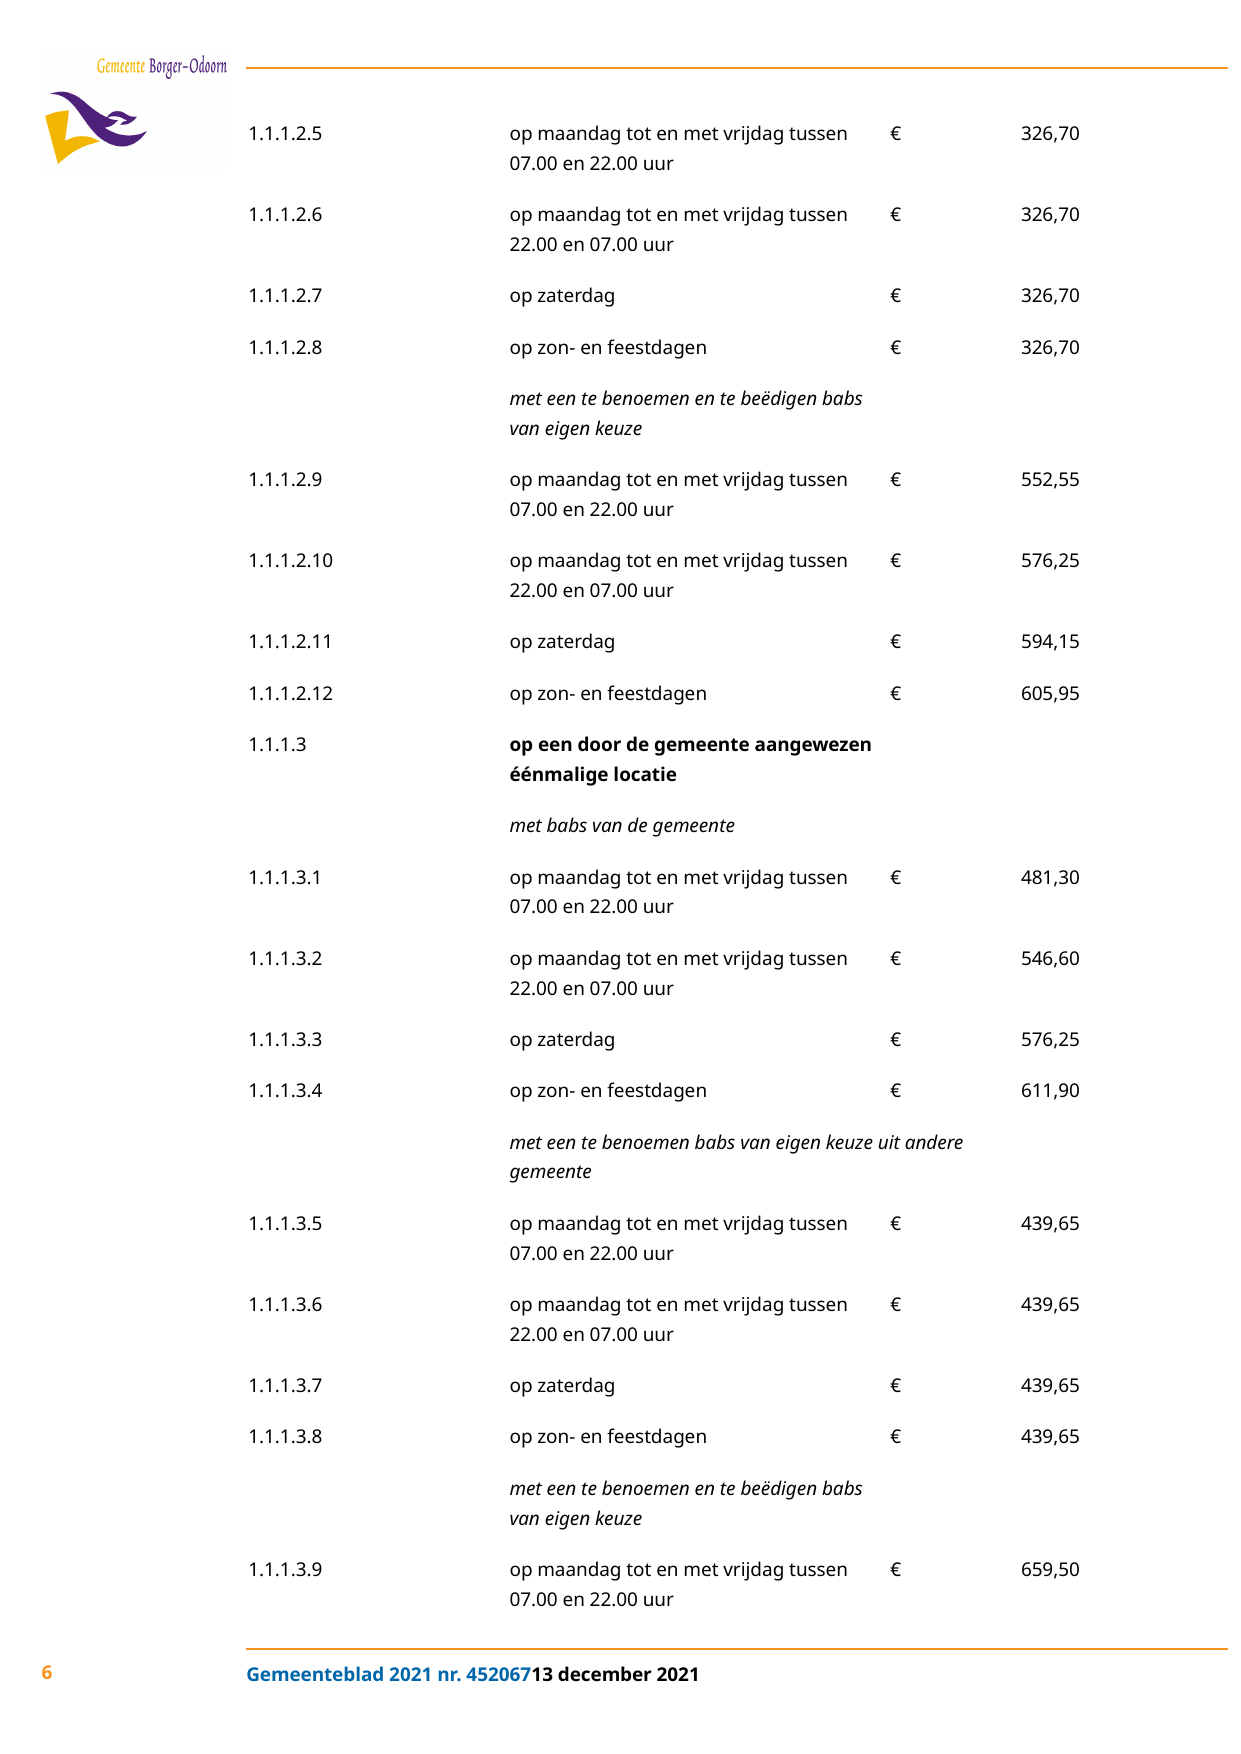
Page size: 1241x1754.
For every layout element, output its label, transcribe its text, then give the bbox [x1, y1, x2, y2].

table_cell 1.1.1.3.9 [248, 1556, 379, 1611]
table_cell op maandag tot en met vrijdag tussen 22.00 en 07.00 uur [509, 202, 890, 257]
table_cell [509, 522, 890, 548]
table_cell [509, 1265, 890, 1291]
table_cell [890, 919, 1021, 945]
table_cell € [890, 1078, 1021, 1103]
table_cell 1.1.1.3.7 [248, 1372, 379, 1398]
table_cell € [890, 1291, 1021, 1346]
table_cell € [890, 680, 1021, 706]
table_cell op maandag tot en met vrijdag tussen 22.00 en 07.00 uur [509, 945, 890, 1000]
table_cell [248, 386, 379, 441]
table_cell € [890, 1372, 1021, 1398]
table_cell [248, 176, 379, 202]
table_cell 576,25 [1021, 1026, 1152, 1052]
table_cell [379, 1424, 509, 1449]
table_cell [890, 1000, 1021, 1026]
table_cell [379, 864, 509, 919]
table_cell [890, 732, 1021, 787]
table_cell 1.1.1.3 [248, 732, 379, 787]
table_cell € [890, 1556, 1021, 1611]
table_cell [890, 1103, 1021, 1129]
table_cell [379, 813, 509, 838]
table_cell op zaterdag [509, 1026, 890, 1052]
table_cell [248, 360, 379, 386]
table_cell € [890, 1026, 1021, 1052]
table_cell 326,70 [1021, 202, 1152, 257]
table_cell [890, 654, 1021, 680]
table_cell [379, 522, 509, 548]
table_cell [379, 1078, 509, 1103]
table_cell op maandag tot en met vrijdag tussen 07.00 en 22.00 uur [509, 1556, 890, 1611]
table_cell [379, 1265, 509, 1291]
table_cell [248, 787, 379, 813]
table_cell 605,95 [1021, 680, 1152, 706]
table_cell [890, 360, 1021, 386]
table_cell € [890, 334, 1021, 360]
table_cell [890, 441, 1021, 467]
table_cell [1021, 838, 1152, 864]
table_cell [1021, 1129, 1152, 1184]
table_cell [890, 1052, 1021, 1078]
table_cell [248, 441, 379, 467]
table_cell [379, 1000, 509, 1026]
table_cell op zon- en feestdagen [509, 334, 890, 360]
table_cell 1.1.1.2.8 [248, 334, 379, 360]
table_cell [1021, 813, 1152, 838]
table_cell 594,15 [1021, 629, 1152, 654]
table_cell 1.1.1.2.12 [248, 680, 379, 706]
table_cell 326,70 [1021, 334, 1152, 360]
table_cell [379, 654, 509, 680]
table_cell 546,60 [1021, 945, 1152, 1000]
table_cell 1.1.1.3.5 [248, 1210, 379, 1265]
table_cell [890, 522, 1021, 548]
table_cell 1.1.1.2.5 [248, 121, 379, 176]
table_cell [248, 257, 379, 283]
table_cell [890, 706, 1021, 732]
table_cell [509, 1398, 890, 1424]
table_cell [1021, 441, 1152, 467]
table_cell 1.1.1.3.4 [248, 1078, 379, 1103]
table_cell [509, 1000, 890, 1026]
table_cell [379, 360, 509, 386]
table_cell [1021, 386, 1152, 441]
table_cell [1021, 787, 1152, 813]
table_cell [890, 1449, 1021, 1475]
table_cell € [890, 1210, 1021, 1265]
table_cell [509, 441, 890, 467]
table_cell [379, 629, 509, 654]
table_cell [890, 1265, 1021, 1291]
table_cell [890, 257, 1021, 283]
table_cell 1.1.1.3.2 [248, 945, 379, 1000]
table_cell met een te benoemen en te beëdigen babs van eigen keuze [509, 1475, 890, 1530]
table_cell op zaterdag [509, 1372, 890, 1398]
picture [41, 47, 231, 172]
table_cell € [890, 202, 1021, 257]
table_cell [890, 813, 1021, 838]
table_cell [248, 1265, 379, 1291]
table_cell [248, 1000, 379, 1026]
table_cell [1021, 360, 1152, 386]
table_cell [379, 283, 509, 308]
table_cell 611,90 [1021, 1078, 1152, 1103]
table_cell € [890, 1424, 1021, 1449]
table_cell [890, 176, 1021, 202]
table_cell [1021, 654, 1152, 680]
table_cell [1021, 919, 1152, 945]
table_cell [379, 1556, 509, 1611]
table_cell 481,30 [1021, 864, 1152, 919]
table_cell [890, 603, 1021, 629]
table_cell [890, 1530, 1021, 1556]
table_cell [1021, 1052, 1152, 1078]
table_cell € [890, 629, 1021, 654]
table_cell [248, 1475, 379, 1530]
table_cell 1.1.1.2.10 [248, 548, 379, 603]
table_cell [1021, 257, 1152, 283]
table_cell [890, 838, 1021, 864]
table_cell [248, 706, 379, 732]
table_cell [379, 732, 509, 787]
table_cell [379, 334, 509, 360]
table_cell [1021, 1398, 1152, 1424]
table_cell met een te benoemen en te beëdigen babs van eigen keuze [509, 386, 890, 441]
table_cell [1021, 732, 1152, 787]
table_cell [509, 787, 890, 813]
table_cell [379, 603, 509, 629]
table_cell [379, 95, 509, 121]
table_cell [248, 1398, 379, 1424]
table_cell [379, 1103, 509, 1129]
table_cell [248, 1052, 379, 1078]
table_cell [1021, 1346, 1152, 1372]
table_cell [379, 441, 509, 467]
table_cell 439,65 [1021, 1210, 1152, 1265]
table_cell [1021, 1265, 1152, 1291]
table_cell [509, 1530, 890, 1556]
table_cell 1.1.1.2.11 [248, 629, 379, 654]
table_cell [248, 522, 379, 548]
table_cell 1.1.1.2.7 [248, 283, 379, 308]
table_cell [379, 706, 509, 732]
table_cell 1.1.1.3.1 [248, 864, 379, 919]
table_cell [379, 1026, 509, 1052]
table_cell € [890, 121, 1021, 176]
table_cell € [890, 283, 1021, 308]
table_cell [890, 1475, 1021, 1530]
table_cell 552,55 [1021, 467, 1152, 522]
table_cell [379, 1346, 509, 1372]
table_cell 576,25 [1021, 548, 1152, 603]
table_cell [509, 360, 890, 386]
table_cell [1021, 1449, 1152, 1475]
table_cell € [890, 864, 1021, 919]
table_cell [248, 838, 379, 864]
table_cell [509, 919, 890, 945]
table_cell [379, 257, 509, 283]
table_cell 1.1.1.2.9 [248, 467, 379, 522]
table_cell 1.1.1.3.6 [248, 1291, 379, 1346]
table_cell [890, 1398, 1021, 1424]
table_cell [379, 1052, 509, 1078]
table_cell [509, 1184, 890, 1210]
table_cell [509, 308, 890, 334]
table_cell 326,70 [1021, 283, 1152, 308]
table_cell [1021, 1475, 1152, 1530]
table_cell 439,65 [1021, 1424, 1152, 1449]
table_cell [509, 257, 890, 283]
table_cell [379, 787, 509, 813]
table_cell [509, 1449, 890, 1475]
table_cell 326,70 [1021, 121, 1152, 176]
table_cell 1.1.1.3.3 [248, 1026, 379, 1052]
table_cell [248, 919, 379, 945]
table_cell [890, 1184, 1021, 1210]
table_cell [890, 308, 1021, 334]
table_cell op zon- en feestdagen [509, 1424, 890, 1449]
table_cell op maandag tot en met vrijdag tussen 22.00 en 07.00 uur [509, 1291, 890, 1346]
table_cell [890, 95, 1021, 121]
table_cell [379, 121, 509, 176]
table_cell [1021, 176, 1152, 202]
table_cell [379, 680, 509, 706]
table_cell [379, 1210, 509, 1265]
table_cell [248, 654, 379, 680]
table_cell [248, 603, 379, 629]
table_cell [379, 945, 509, 1000]
table_cell [248, 1346, 379, 1372]
table_cell [1021, 308, 1152, 334]
table_cell [509, 603, 890, 629]
table_cell [379, 838, 509, 864]
table_cell op maandag tot en met vrijdag tussen 07.00 en 22.00 uur [509, 121, 890, 176]
table_cell [509, 95, 890, 121]
table_cell [1021, 706, 1152, 732]
table_cell 1.1.1.3.8 [248, 1424, 379, 1449]
table_cell [1021, 603, 1152, 629]
table_cell [509, 654, 890, 680]
table_cell [248, 1530, 379, 1556]
table_cell [1021, 1184, 1152, 1210]
table_cell [379, 548, 509, 603]
table_cell [379, 467, 509, 522]
table_cell op maandag tot en met vrijdag tussen 07.00 en 22.00 uur [509, 864, 890, 919]
table_cell met babs van de gemeente [509, 813, 890, 838]
table_cell [509, 1052, 890, 1078]
table_cell [248, 813, 379, 838]
table_cell [248, 308, 379, 334]
table_cell € [890, 467, 1021, 522]
table_cell [379, 1129, 509, 1184]
table_cell met een te benoemen babs van eigen keuze uit andere gemeente [509, 1129, 1021, 1184]
table_cell [1021, 95, 1152, 121]
table_cell op zon- en feestdagen [509, 680, 890, 706]
table_cell [1021, 522, 1152, 548]
table_cell [890, 787, 1021, 813]
table_cell [1021, 1103, 1152, 1129]
table_cell [248, 1184, 379, 1210]
table_cell [379, 386, 509, 441]
table_cell [379, 308, 509, 334]
table_cell [379, 1449, 509, 1475]
table_cell [509, 176, 890, 202]
table_cell op zaterdag [509, 283, 890, 308]
table_cell [248, 1449, 379, 1475]
table_cell [509, 838, 890, 864]
table_cell 659,50 [1021, 1556, 1152, 1611]
table_cell [379, 1398, 509, 1424]
table_cell [248, 1103, 379, 1129]
table_cell [890, 1346, 1021, 1372]
table_cell 1.1.1.2.6 [248, 202, 379, 257]
table_cell [379, 1475, 509, 1530]
table_cell [509, 1103, 890, 1129]
table_cell [248, 1129, 379, 1184]
table_cell op zaterdag [509, 629, 890, 654]
table_cell € [890, 548, 1021, 603]
table_cell [379, 919, 509, 945]
table_cell op maandag tot en met vrijdag tussen 07.00 en 22.00 uur [509, 467, 890, 522]
table_cell [379, 1530, 509, 1556]
table_cell op maandag tot en met vrijdag tussen 22.00 en 07.00 uur [509, 548, 890, 603]
table_cell [379, 1372, 509, 1398]
table_cell op zon- en feestdagen [509, 1078, 890, 1103]
table_cell [509, 1346, 890, 1372]
table_cell [1021, 1530, 1152, 1556]
table_cell [1021, 1000, 1152, 1026]
table_cell op maandag tot en met vrijdag tussen 07.00 en 22.00 uur [509, 1210, 890, 1265]
table_cell op een door de gemeente aangewezen éénmalige locatie [509, 732, 890, 787]
table_cell [379, 1184, 509, 1210]
table_cell 439,65 [1021, 1372, 1152, 1398]
table_cell [509, 706, 890, 732]
table_cell [248, 95, 379, 121]
table_cell [379, 1291, 509, 1346]
table_cell [890, 386, 1021, 441]
table_cell € [890, 945, 1021, 1000]
table_cell 439,65 [1021, 1291, 1152, 1346]
table_cell [379, 176, 509, 202]
table_cell [379, 202, 509, 257]
